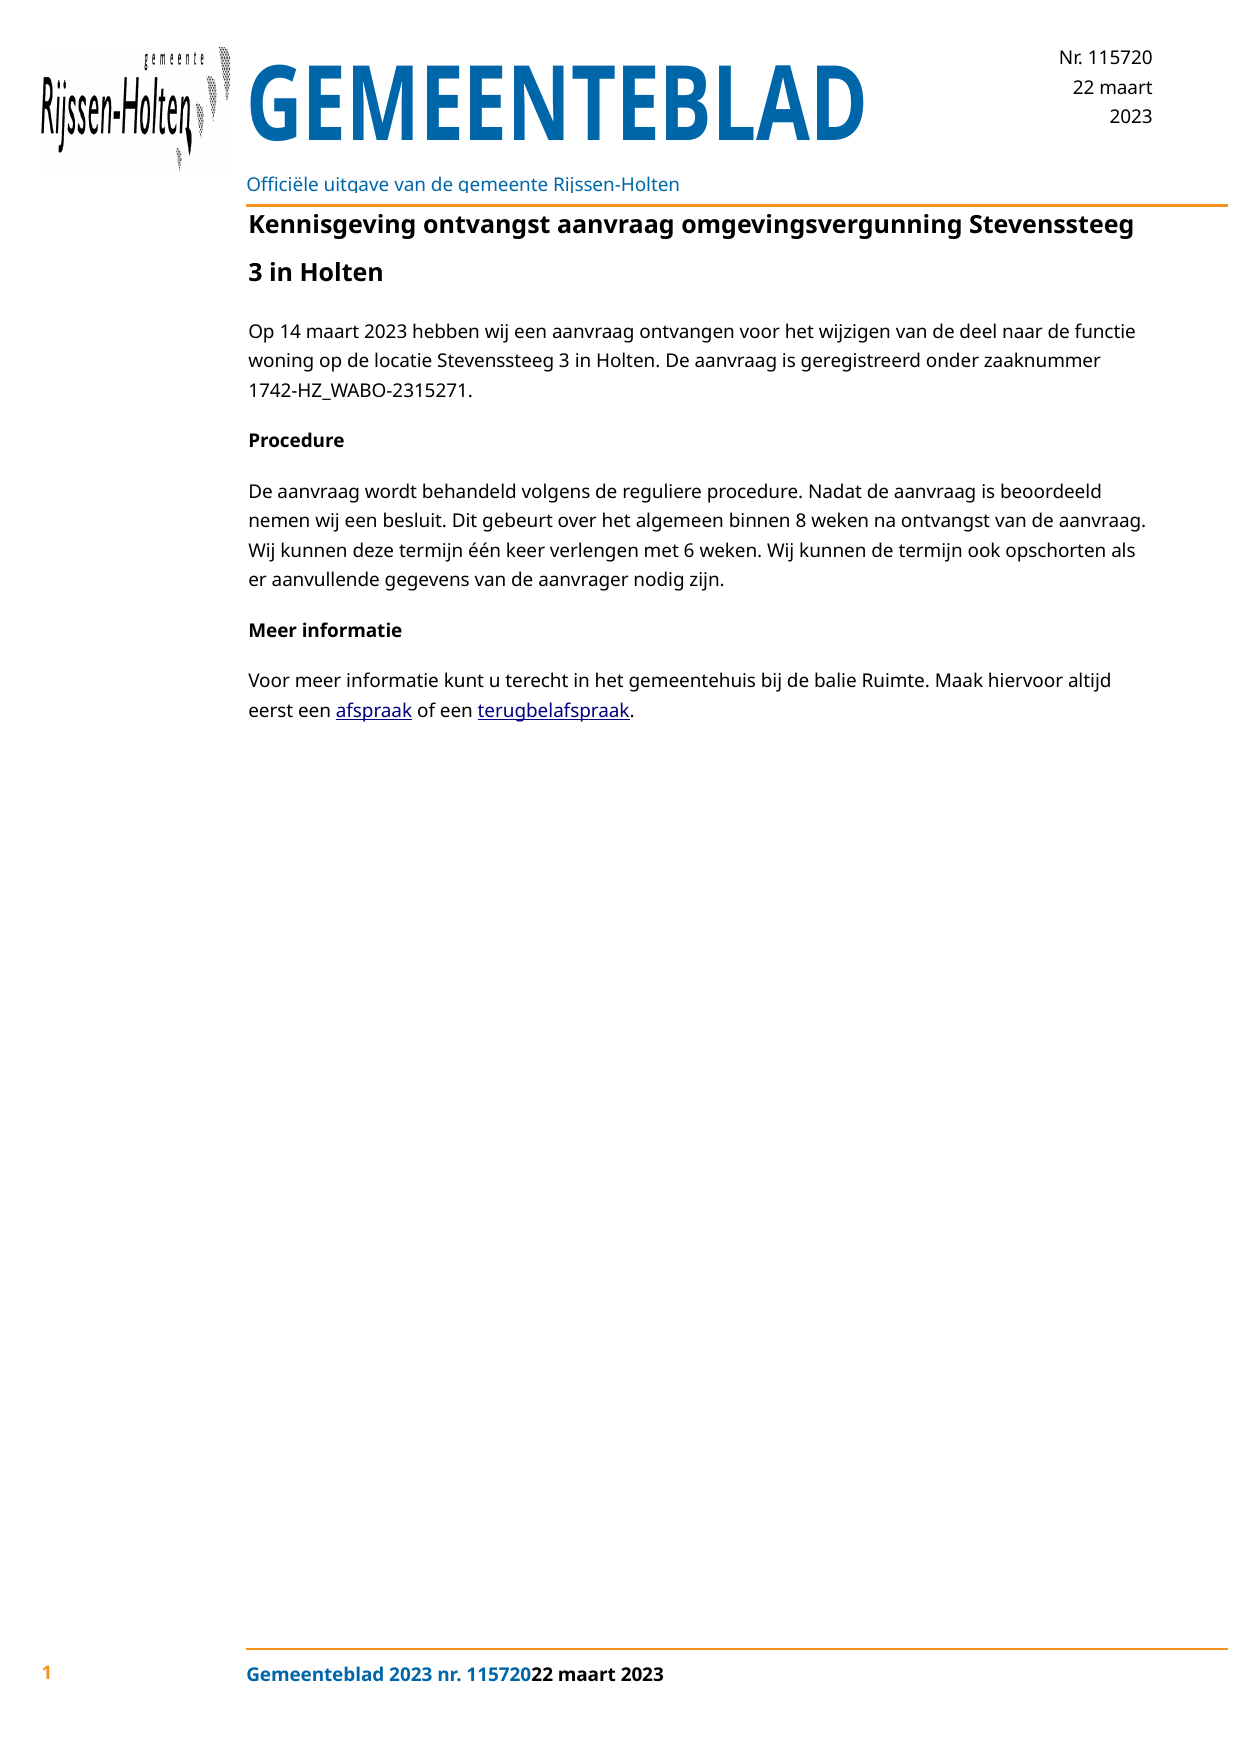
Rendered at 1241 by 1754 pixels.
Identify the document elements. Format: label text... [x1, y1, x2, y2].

text Kennisgeving ontvangst aanvraag omgevingsvergunning Stevenssteeg 3 in Holten [248, 207, 1152, 288]
picture [41, 47, 231, 172]
text Voor meer informatie kunt u terecht in het gemeentehuis bij de balie Ruimte. Maak hiervoor altijd eerst een afspraak of een terugbelafspraak. [248, 667, 1152, 723]
text Meer informatie [248, 617, 1152, 643]
text De aanvraag wordt behandeld volgens de reguliere procedure. Nadat de aanvraag is beoordeeld nemen wij een besluit. Dit gebeurt over het algemeen binnen 8 weken na ontvangst van de aanvraag. Wij kunnen deze termijn één keer verlengen met 6 weken. Wij kunnen de termijn ook opschorten als er aanvullende gegevens van de aanvrager nodig zijn. [248, 478, 1152, 592]
text Op 14 maart 2023 hebben wij een aanvraag ontvangen voor het wijzigen van de deel naar de functie woning op de locatie Stevenssteeg 3 in Holten. De aanvraag is geregistreerd onder zaaknummer 1742-HZ_WABO-2315271. [248, 318, 1152, 403]
text Procedure [248, 427, 1152, 453]
